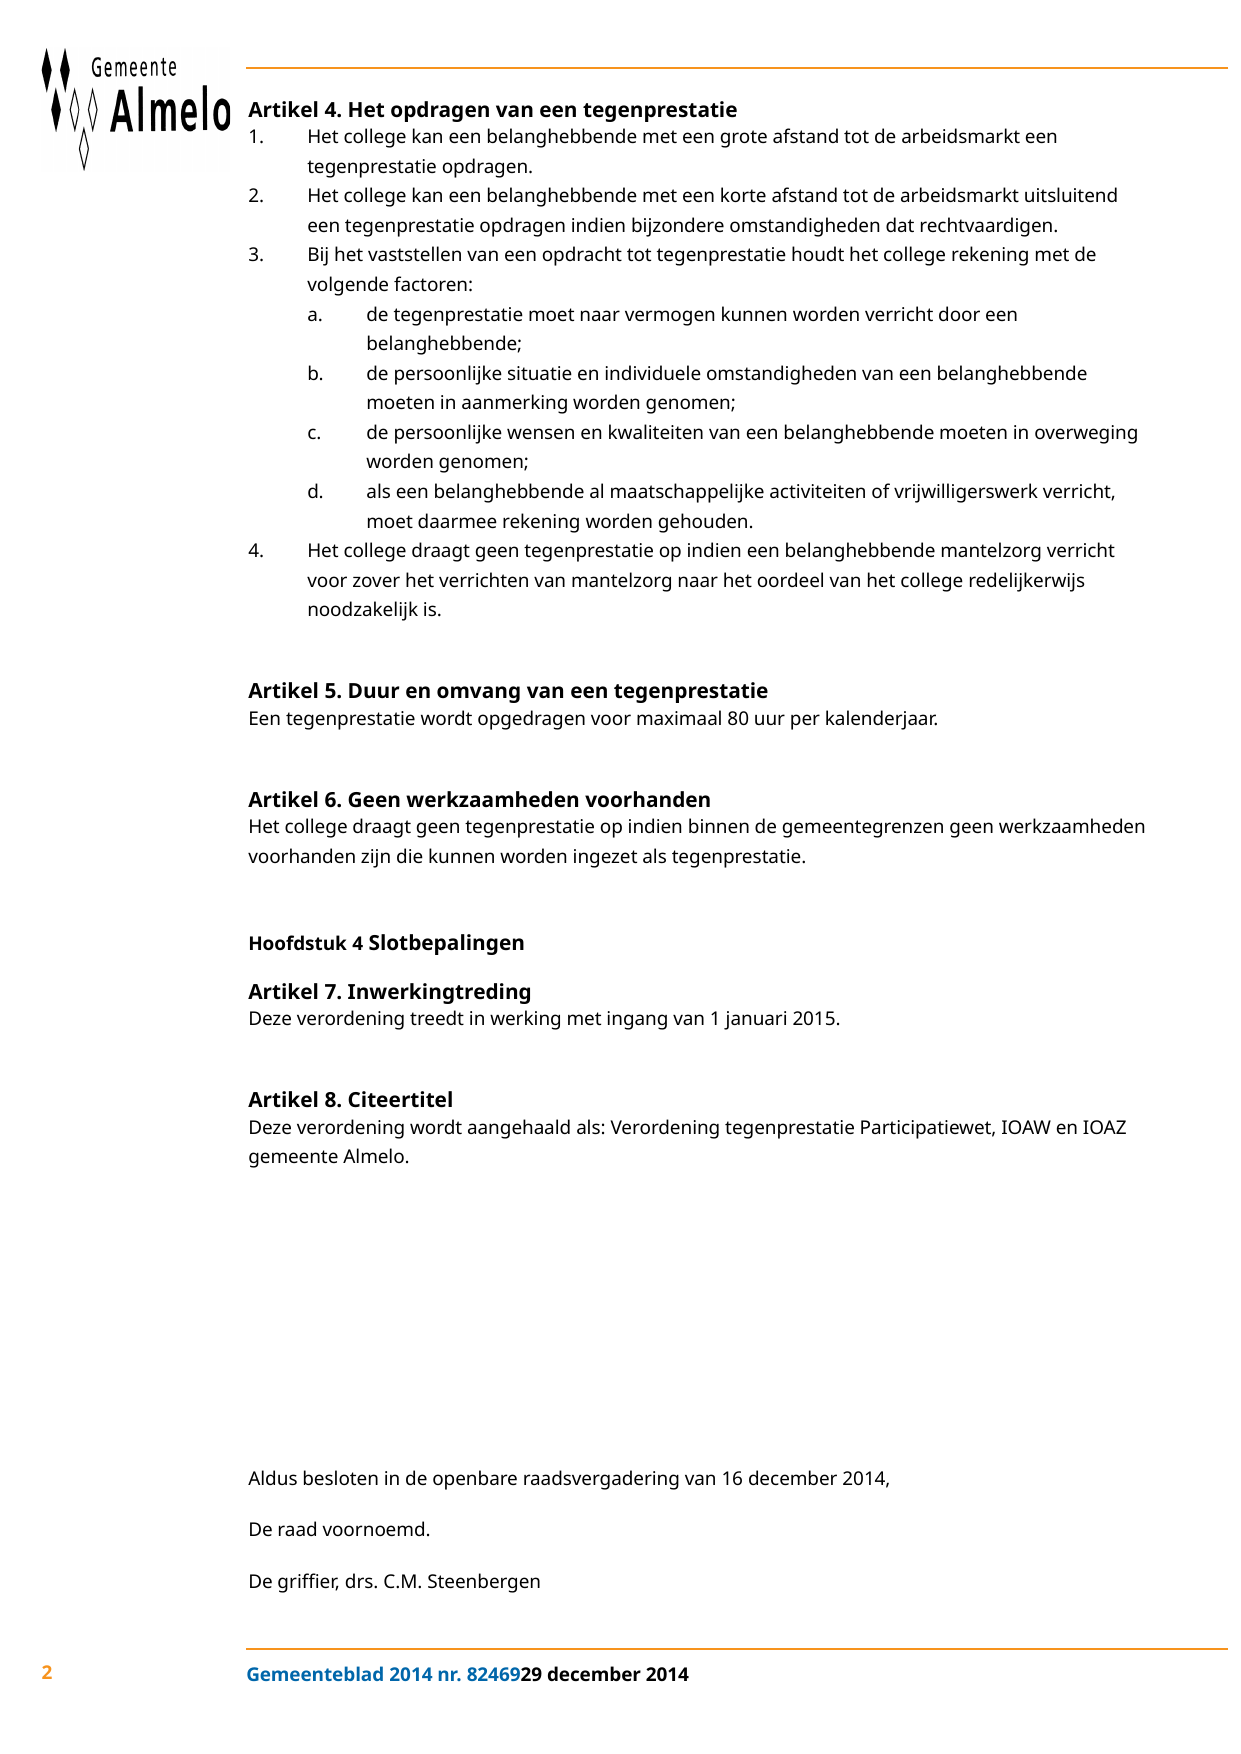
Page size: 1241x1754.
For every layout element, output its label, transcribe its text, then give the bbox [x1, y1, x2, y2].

text Artikel 8. Citeertitel [248, 1086, 1152, 1114]
list Het college kan een belanghebbende met een grote afstand tot de arbeidsmarkt een tegenprestatie opdragen. [248, 123, 1152, 178]
text De raad voornoemd. [248, 1517, 1152, 1542]
list Het college draagt geen tegenprestatie op indien een belanghebbende mantelzorg verricht voor zover het verrichten van mantelzorg naar het oordeel van het college redelijkerwijs noodzakelijk is. [248, 537, 1152, 622]
list de persoonlijke situatie en individuele omstandigheden van een belanghebbende moeten in aanmerking worden genomen; [307, 360, 1152, 415]
text Artikel 4. Het opdragen van een tegenprestatie [248, 95, 1152, 123]
text Artikel 6. Geen werkzaamheden voorhanden [248, 785, 1152, 813]
list Het college kan een belanghebbende met een korte afstand tot de arbeidsmarkt uitsluitend een tegenprestatie opdragen indien bijzondere omstandigheden dat rechtvaardigen. [248, 182, 1152, 238]
list de tegenprestatie moet naar vermogen kunnen worden verricht door een belanghebbende; [307, 301, 1152, 356]
text Artikel 5. Duur en omvang van een tegenprestatie [248, 677, 1152, 705]
list de persoonlijke wensen en kwaliteiten van een belanghebbende moeten in overweging worden genomen; [307, 419, 1152, 474]
list Bij het vaststellen van een opdracht tot tegenprestatie houdt het college rekening met de volgende factoren: [248, 242, 1152, 297]
text Aldus besloten in de openbare raadsvergadering van 16 december 2014, [248, 1465, 1152, 1491]
text Hoofdstuk 4 Slotbepalingen [248, 928, 1152, 956]
picture [41, 47, 231, 172]
text Deze verordening wordt aangehaald als: Verordening tegenprestatie Participatiewet, IOAW en IOAZ gemeente Almelo. [248, 1114, 1152, 1169]
list als een belanghebbende al maatschappelijke activiteiten of vrijwilligerswerk verricht, moet daarmee rekening worden gehouden. [307, 478, 1152, 533]
text Een tegenprestatie wordt opgedragen voor maximaal 80 uur per kalenderjaar. [248, 705, 1152, 731]
text Deze verordening treedt in werking met ingang van 1 januari 2015. [248, 1006, 1152, 1031]
text Artikel 7. Inwerkingtreding [248, 977, 1152, 1006]
text Het college draagt geen tegenprestatie op indien binnen de gemeentegrenzen geen werkzaamheden voorhanden zijn die kunnen worden ingezet als tegenprestatie. [248, 813, 1152, 869]
text De griffier, drs. C.M. Steenbergen [248, 1568, 1152, 1594]
